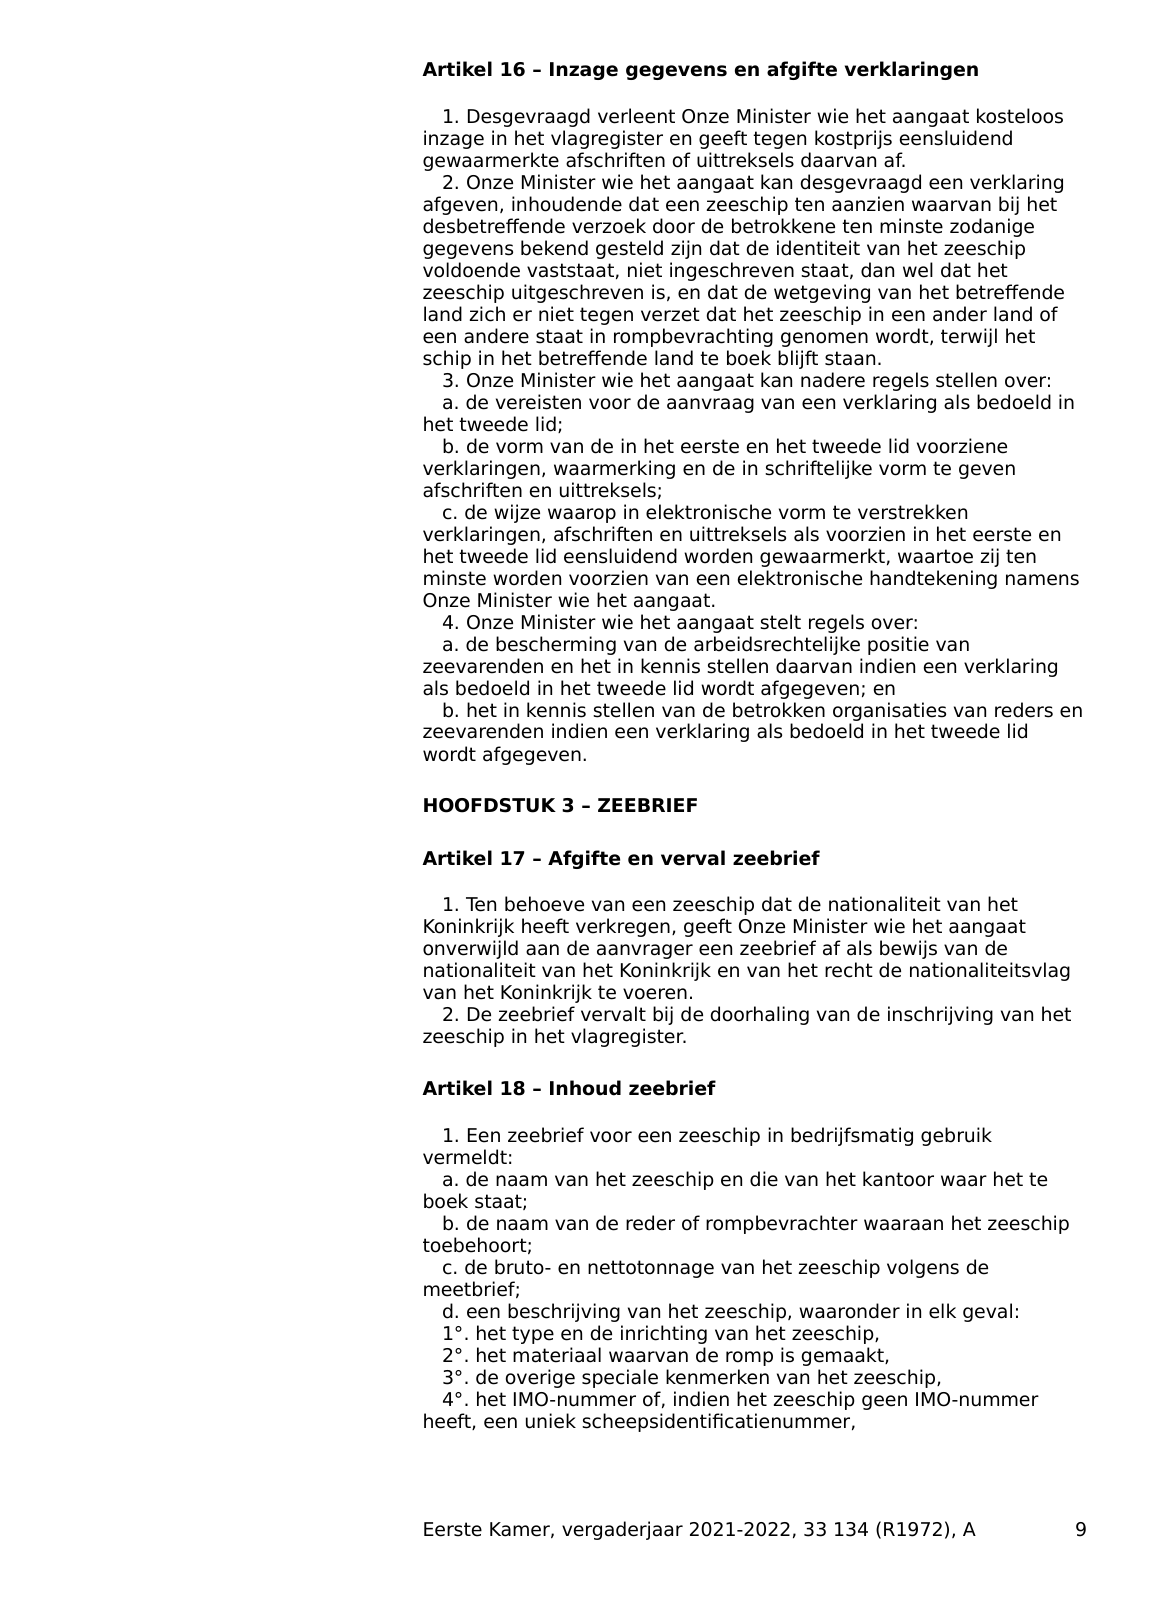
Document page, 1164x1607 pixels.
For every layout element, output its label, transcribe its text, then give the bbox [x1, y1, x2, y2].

text 2. Onze Minister wie het aangaat kan desgevraagd een verklaring afgeven, inhoudende dat een zeeschip ten aanzien waarvan bij het desbetreffende verzoek door de betrokkene ten minste zodanige gegevens bekend gesteld zijn dat de identiteit van het zeeschip voldoende vaststaat, niet ingeschreven staat, dan wel dat het zeeschip uitgeschreven is, en dat de wetgeving van het betreffende land zich er niet tegen verzet dat het zeeschip in een ander land of een andere staat in rompbevrachting genomen wordt, terwijl het schip in het betreffende land te boek blijft staan. [422, 172, 1087, 370]
text b. de naam van de reder of rompbevrachter waaraan het zeeschip toebehoort; [422, 1213, 1087, 1257]
text d. een beschrijving van het zeeschip, waaronder in elk geval: [422, 1301, 1087, 1323]
text 2. De zeebrief vervalt bij de doorhaling van de inschrijving van het zeeschip in het vlagregister. [422, 1004, 1087, 1048]
text 4. Onze Minister wie het aangaat stelt regels over: [422, 612, 1087, 633]
text 3°. de overige speciale kenmerken van het zeeschip, [422, 1367, 1087, 1389]
text a. de vereisten voor de aanvraag van een verklaring als bedoeld in het tweede lid; [422, 392, 1087, 436]
subtitle Artikel 16 – Inzage gegevens en afgifte verklaringen [422, 59, 1087, 81]
text 2°. het materiaal waarvan de romp is gemaakt, [422, 1345, 1087, 1367]
text a. de naam van het zeeschip en die van het kantoor waar het te boek staat; [422, 1169, 1087, 1213]
text 4°. het IMO-nummer of, indien het zeeschip geen IMO-nummer heeft, een uniek scheepsidentificatienummer, [422, 1389, 1087, 1433]
text c. de bruto- en nettotonnage van het zeeschip volgens de meetbrief; [422, 1257, 1087, 1301]
subtitle Artikel 18 – Inhoud zeebrief [422, 1078, 1087, 1100]
text b. het in kennis stellen van de betrokken organisaties van reders en zeevarenden indien een verklaring als bedoeld in het tweede lid wordt afgegeven. [422, 699, 1087, 765]
text 1. Een zeebrief voor een zeeschip in bedrijfsmatig gebruik vermeldt: [422, 1125, 1087, 1169]
subtitle Artikel 17 – Afgifte en verval zeebrief [422, 847, 1087, 869]
text 1. Desgevraagd verleent Onze Minister wie het aangaat kosteloos inzage in het vlagregister en geeft tegen kostprijs eensluidend gewaarmerkte afschriften of uittreksels daarvan af. [422, 106, 1087, 172]
text 1. Ten behoeve van een zeeschip dat de nationaliteit van het Koninkrijk heeft verkregen, geeft Onze Minister wie het aangaat onverwijld aan de aanvrager een zeebrief af als bewijs van de nationaliteit van het Koninkrijk en van het recht de nationaliteitsvlag van het Koninkrijk te voeren. [422, 894, 1087, 1004]
text b. de vorm van de in het eerste en het tweede lid voorziene verklaringen, waarmerking en de in schriftelijke vorm te geven afschriften en uittreksels; [422, 436, 1087, 502]
text 3. Onze Minister wie het aangaat kan nadere regels stellen over: [422, 370, 1087, 392]
text 1°. het type en de inrichting van het zeeschip, [422, 1323, 1087, 1345]
text c. de wijze waarop in elektronische vorm te verstrekken verklaringen, afschriften en uittreksels als voorzien in het eerste en het tweede lid eensluidend worden gewaarmerkt, waartoe zij ten minste worden voorzien van een elektronische handtekening namens Onze Minister wie het aangaat. [422, 502, 1087, 612]
subtitle HOOFDSTUK 3 – ZEEBRIEF [422, 795, 1087, 817]
text a. de bescherming van de arbeidsrechtelijke positie van zeevarenden en het in kennis stellen daarvan indien een verklaring als bedoeld in het tweede lid wordt afgegeven; en [422, 633, 1087, 699]
